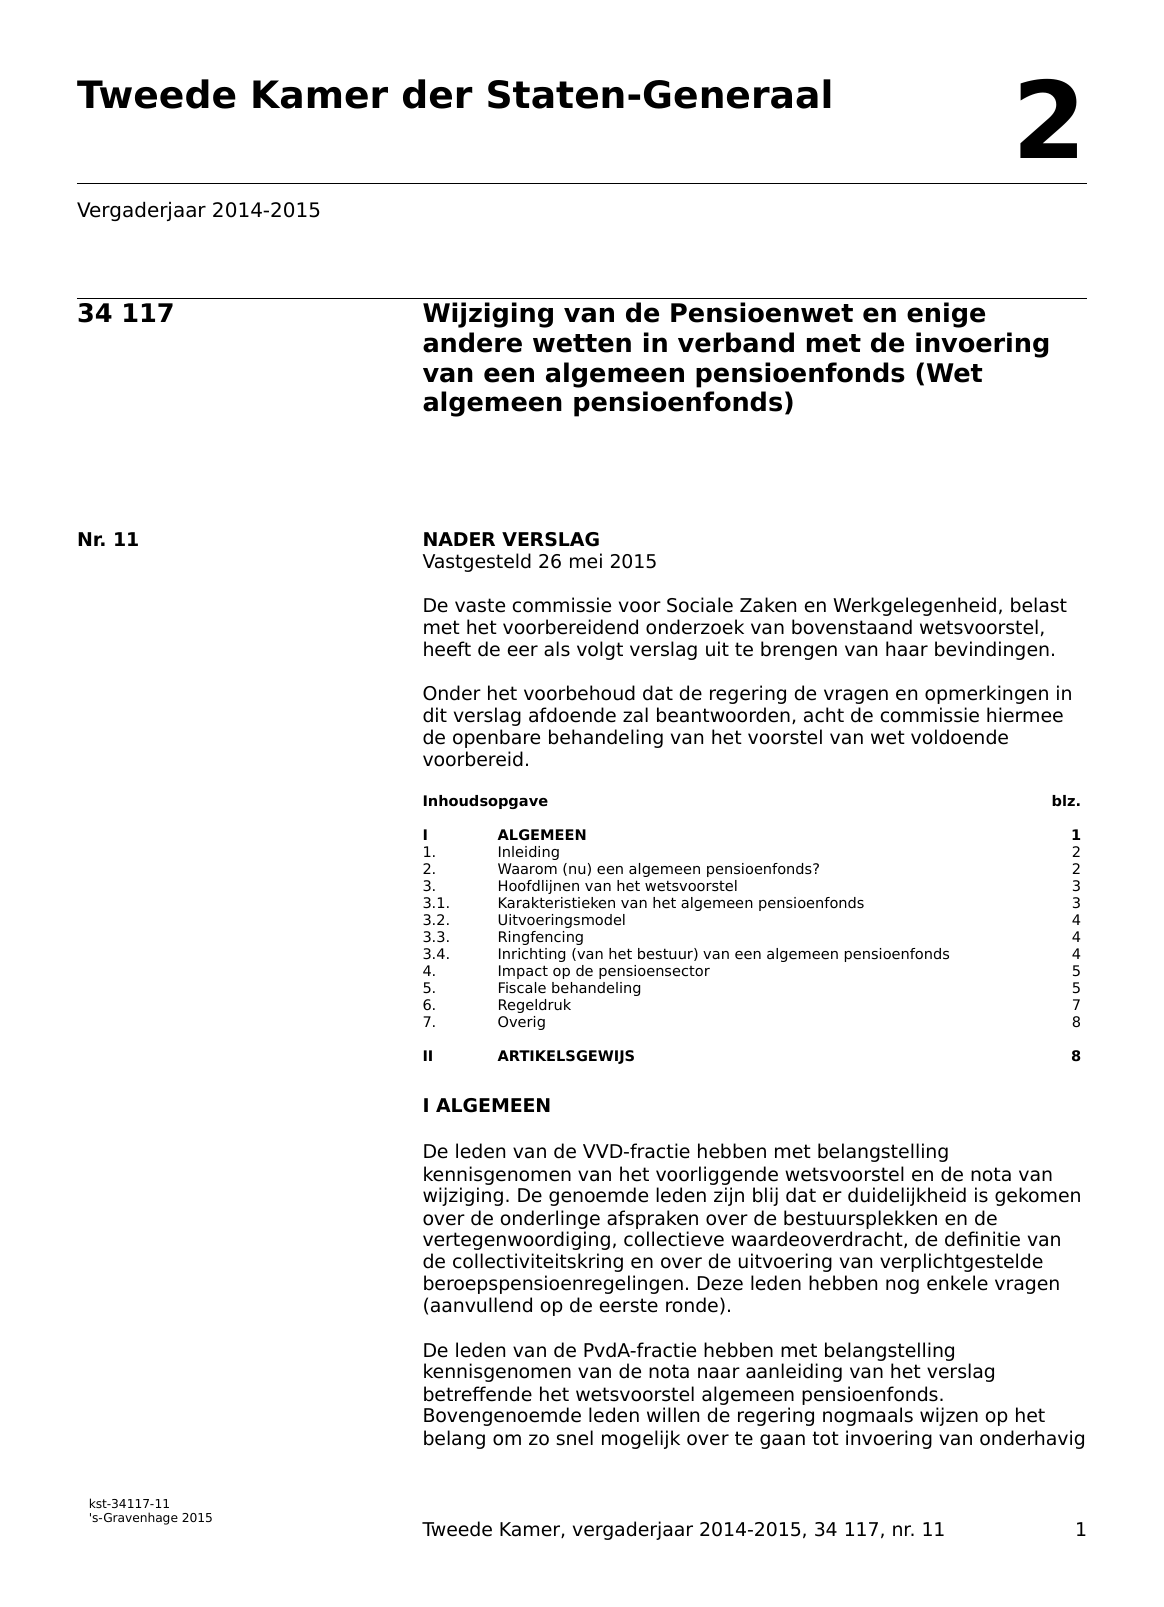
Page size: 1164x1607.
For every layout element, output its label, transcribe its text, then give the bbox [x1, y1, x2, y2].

table_cell 5. [422, 980, 491, 997]
table_cell Ringfencing [491, 929, 1013, 946]
table_cell ARTIKELSGEWIJS [491, 1048, 1013, 1064]
table_cell 4 [1013, 929, 1087, 946]
table_cell 8 [1013, 1014, 1087, 1031]
table_cell 4 [1013, 946, 1087, 963]
table_cell Uitvoeringsmodel [491, 912, 1013, 929]
table_cell Inleiding [491, 844, 1013, 861]
table_cell 4 [1013, 912, 1087, 929]
text De vaste commissie voor Sociale Zaken en Werkgelegenheid, belast met het voorbereidend onderzoek van bovenstaand wetsvoorstel, heeft de eer als volgt verslag uit te brengen van haar bevindingen. [422, 595, 1087, 661]
text De leden van de VVD-fractie hebben met belangstelling kennisgenomen van het voorliggende wetsvoorstel en de nota van wijziging. De genoemde leden zijn blij dat er duidelijkheid is gekomen over de onderlinge afspraken over de bestuursplekken en de vertegenwoordiging, collectieve waardeoverdracht, de definitie van de collectiviteitskring en over de uitvoering van verplichtgestelde beroepspensioenregelingen. Deze leden hebben nog enkele vragen (aanvullend op de eerste ronde). [422, 1141, 1087, 1317]
table_cell I [422, 827, 491, 844]
table_cell 3.2. [422, 912, 491, 929]
table_cell Karakteristieken van het algemeen pensioenfonds [491, 895, 1013, 912]
table_cell Waarom (nu) een algemeen pensioenfonds? [491, 861, 1013, 878]
table_cell 7. [422, 1014, 491, 1031]
table_cell 6. [422, 997, 491, 1013]
table_cell 4. [422, 963, 491, 979]
text kst-34117-11 [88, 1497, 323, 1511]
table_cell [422, 810, 491, 827]
text 's-Gravenhage 2015 [88, 1511, 323, 1525]
table_cell Inrichting (van het bestuur) van een algemeen pensioenfonds [491, 946, 1013, 963]
table_cell 3.4. [422, 946, 491, 963]
table_cell [1013, 810, 1087, 827]
table_cell 1 [1013, 827, 1087, 844]
table_cell [422, 1031, 491, 1047]
table_cell ALGEMEEN [491, 827, 1013, 844]
table_cell 8 [1013, 1048, 1087, 1064]
table_cell 1. [422, 844, 491, 861]
table_cell II [422, 1048, 491, 1064]
table_cell 2 [1013, 861, 1087, 878]
table_cell 5 [1013, 980, 1087, 997]
subtitle I ALGEMEEN [422, 1094, 1087, 1116]
table_cell Overig [491, 1014, 1013, 1031]
table_cell [1013, 1031, 1087, 1047]
table_cell Fiscale behandeling [491, 980, 1013, 997]
table_cell Vergaderjaar 2014-2015 [77, 184, 1087, 298]
table_cell [491, 810, 1013, 827]
table_cell 3.1. [422, 895, 491, 912]
table_header Tweede Kamer der Staten-Generaal [77, 59, 886, 183]
table_cell Impact op de pensioensector [491, 963, 1013, 979]
table_cell 2. [422, 861, 491, 878]
table_cell 3 [1013, 878, 1087, 895]
table_cell 3 [1013, 895, 1087, 912]
text Vastgesteld 26 mei 2015 [422, 551, 1087, 573]
table_header Inhoudsopgave [422, 793, 1013, 810]
subtitle 34 117 Wijziging van de Pensioenwet en enige andere wetten in verband met de invoering van een algemeen pensioenfonds (Wet algemeen pensioenfonds) [77, 299, 1087, 418]
table_cell [491, 1031, 1013, 1047]
table_cell Regeldruk [491, 997, 1013, 1013]
table_header 2 [886, 59, 1087, 183]
table_cell 3.3. [422, 929, 491, 946]
table_cell Hoofdlijnen van het wetsvoorstel [491, 878, 1013, 895]
subtitle Nr. 11 NADER VERSLAG [77, 529, 1087, 551]
table_cell 5 [1013, 963, 1087, 979]
table_cell 7 [1013, 997, 1087, 1013]
text De leden van de PvdA-fractie hebben met belangstelling kennisgenomen van de nota naar aanleiding van het verslag betreffende het wetsvoorstel algemeen pensioenfonds. Bovengenoemde leden willen de regering nogmaals wijzen op het belang om zo snel mogelijk over te gaan tot invoering van onderhavig [422, 1339, 1087, 1449]
text Onder het voorbehoud dat de regering de vragen en opmerkingen in dit verslag afdoende zal beantwoorden, acht de commissie hiermee de openbare behandeling van het voorstel van wet voldoende voorbereid. [422, 683, 1087, 771]
table_header blz. [1013, 793, 1087, 810]
table_cell 2 [1013, 844, 1087, 861]
table_cell 3. [422, 878, 491, 895]
